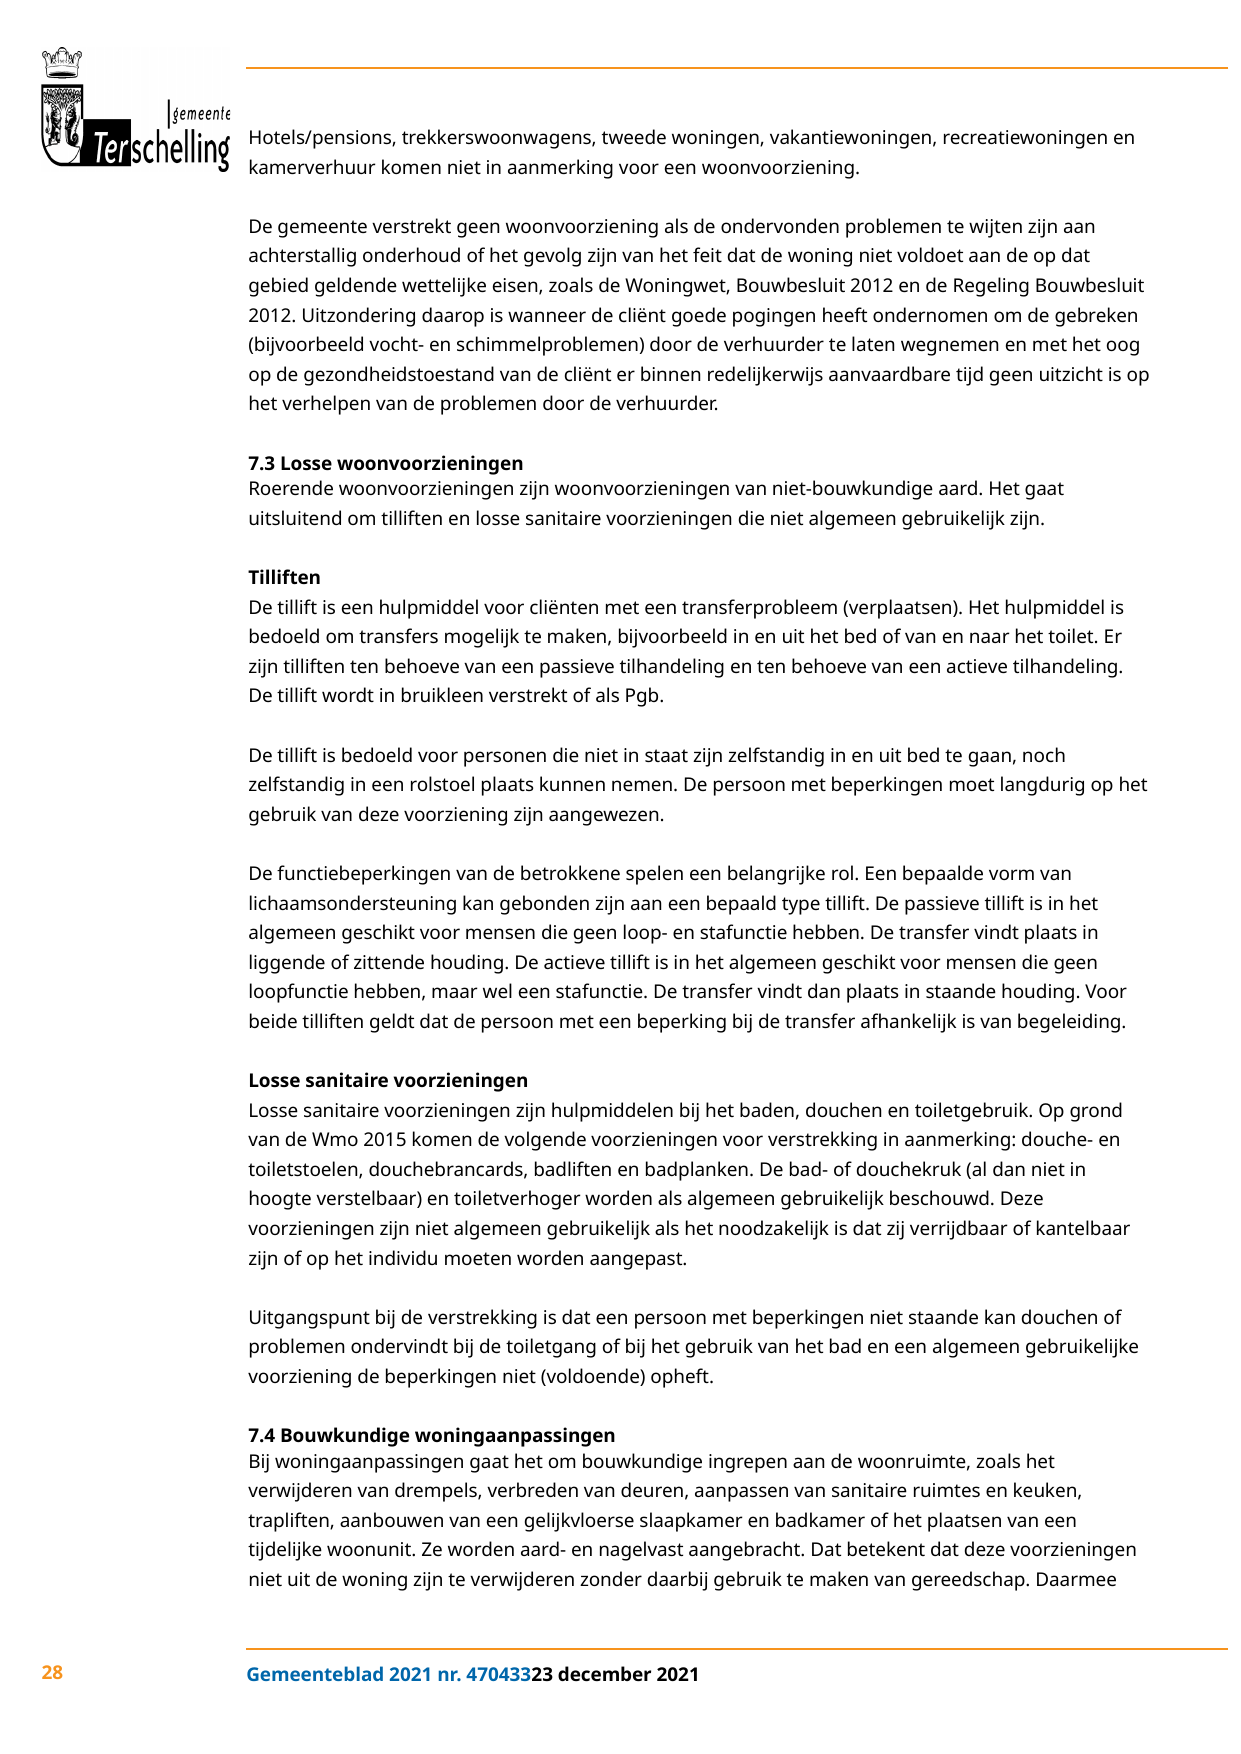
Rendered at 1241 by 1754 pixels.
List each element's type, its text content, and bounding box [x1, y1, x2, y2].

text Bij woningaanpassingen gaat het om bouwkundige ingrepen aan de woonruimte, zoals het verwijderen van drempels, verbreden van deuren, aanpassen van sanitaire ruimtes en keuken, trapliften, aanbouwen van een gelijkvloerse slaapkamer en badkamer of het plaatsen van een tijdelijke woonunit. Ze worden aard- en nagelvast aangebracht. Dat betekent dat deze voorzieningen niet uit de woning zijn te verwijderen zonder daarbij gebruik te maken van gereedschap. Daarmee [248, 1448, 1152, 1592]
text Losse sanitaire voorzieningen [248, 1067, 1152, 1093]
text 7.3 Losse woonvoorzieningen [248, 450, 1152, 476]
text De tillift is bedoeld voor personen die niet in staat zijn zelfstandig in en uit bed te gaan, noch zelfstandig in een rolstoel plaats kunnen nemen. De persoon met beperkingen moet langdurig op het gebruik van deze voorziening zijn aangewezen. [248, 742, 1152, 827]
text Roerende woonvoorzieningen zijn woonvoorzieningen van niet-bouwkundige aard. Het gaat uitsluitend om tilliften en losse sanitaire voorzieningen die niet algemeen gebruikelijk zijn. [248, 476, 1152, 531]
text De tillift is een hulpmiddel voor cliënten met een transferprobleem (verplaatsen). Het hulpmiddel is bedoeld om transfers mogelijk te maken, bijvoorbeeld in en uit het bed of van en naar het toilet. Er zijn tilliften ten behoeve van een passieve tilhandeling en ten behoeve van een actieve tilhandeling. De tillift wordt in bruikleen verstrekt of als Pgb. [248, 594, 1152, 708]
text 7.4 Bouwkundige woningaanpassingen [248, 1422, 1152, 1448]
text De gemeente verstrekt geen woonvoorziening als de ondervonden problemen te wijten zijn aan achterstallig onderhoud of het gevolg zijn van het feit dat de woning niet voldoet aan de op dat gebied geldende wettelijke eisen, zoals de Woningwet, Bouwbesluit 2012 en de Regeling Bouwbesluit 2012. Uitzondering daarop is wanneer de cliënt goede pogingen heeft ondernomen om de gebreken (bijvoorbeeld vocht- en schimmelproblemen) door de verhuurder te laten wegnemen en met het oog op de gezondheidstoestand van de cliënt er binnen redelijkerwijs aanvaardbare tijd geen uitzicht is op het verhelpen van de problemen door de verhuurder. [248, 213, 1152, 416]
text Hotels/pensions, trekkerswoonwagens, tweede woningen, vakantiewoningen, recreatiewoningen en kamerverhuur komen niet in aanmerking voor een woonvoorziening. [248, 124, 1152, 180]
text Uitgangspunt bij de verstrekking is dat een persoon met beperkingen niet staande kan douchen of problemen ondervindt bij de toiletgang of bij het gebruik van het bad en een algemeen gebruikelijke voorziening de beperkingen niet (voldoende) opheft. [248, 1304, 1152, 1389]
picture [41, 47, 231, 172]
text Tilliften [248, 564, 1152, 590]
text Losse sanitaire voorzieningen zijn hulpmiddelen bij het baden, douchen en toiletgebruik. Op grond van de Wmo 2015 komen de volgende voorzieningen voor verstrekking in aanmerking: douche- en toiletstoelen, douchebrancards, badliften en badplanken. De bad- of douchekruk (al dan niet in hoogte verstelbaar) en toiletverhoger worden als algemeen gebruikelijk beschouwd. Deze voorzieningen zijn niet algemeen gebruikelijk als het noodzakelijk is dat zij verrijdbaar of kantelbaar zijn of op het individu moeten worden aangepast. [248, 1097, 1152, 1270]
text De functiebeperkingen van de betrokkene spelen een belangrijke rol. Een bepaalde vorm van lichaamsondersteuning kan gebonden zijn aan een bepaald type tillift. De passieve tillift is in het algemeen geschikt voor mensen die geen loop- en stafunctie hebben. De transfer vindt plaats in liggende of zittende houding. De actieve tillift is in het algemeen geschikt voor mensen die geen loopfunctie hebben, maar wel een stafunctie. De transfer vindt dan plaats in staande houding. Voor beide tilliften geldt dat de persoon met een beperking bij de transfer afhankelijk is van begeleiding. [248, 860, 1152, 1034]
